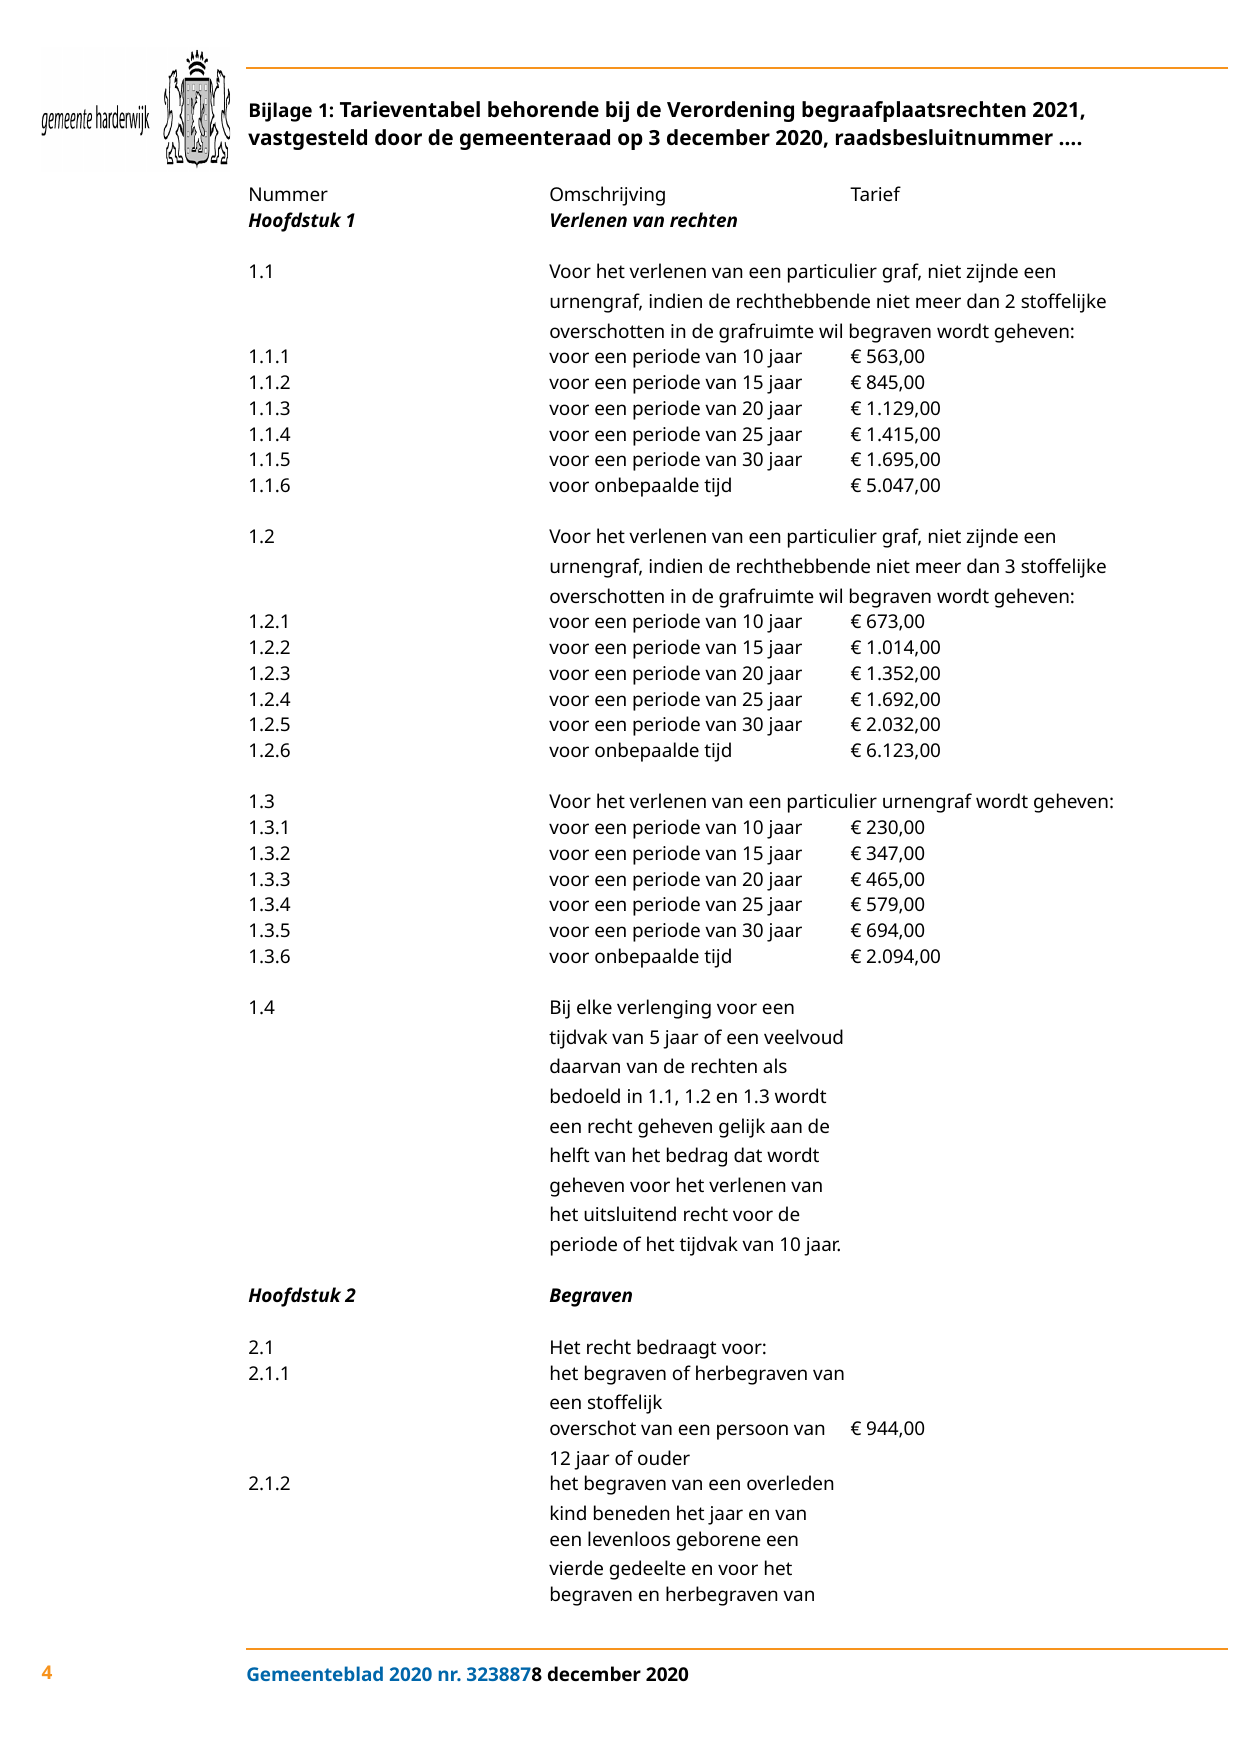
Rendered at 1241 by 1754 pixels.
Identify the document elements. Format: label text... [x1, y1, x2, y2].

table_cell € 673,00 [850, 609, 1152, 634]
table_cell 1.1.6 [248, 472, 549, 498]
table_cell Hoofdstuk 2 [248, 1283, 549, 1308]
table_header Tarief [850, 181, 1152, 207]
table_cell [850, 1257, 1152, 1283]
table_cell [850, 763, 1152, 789]
table_cell voor een periode van 15 jaar [549, 840, 850, 866]
table_cell overschot van een persoon van 12 jaar of ouder [549, 1415, 850, 1470]
table_cell [850, 1283, 1152, 1308]
table_cell 1.4 [248, 995, 549, 1257]
table_cell voor een periode van 20 jaar [549, 395, 850, 421]
table_cell Begraven [549, 1283, 850, 1308]
table_cell 1.2.1 [248, 609, 549, 634]
table_cell [549, 1257, 850, 1283]
table_cell voor een periode van 10 jaar [549, 609, 850, 634]
table_cell 1.2 [248, 524, 549, 608]
table_cell 1.1.5 [248, 446, 549, 472]
table_cell voor onbepaalde tijd [549, 472, 850, 498]
table_cell 1.2.4 [248, 686, 549, 711]
table_cell [850, 1308, 1152, 1334]
table_cell [549, 969, 850, 994]
table_cell [850, 1526, 1152, 1581]
table_cell voor een periode van 15 jaar [549, 634, 850, 660]
table_cell € 1.129,00 [850, 395, 1152, 421]
table_cell 1.3.6 [248, 943, 549, 969]
table_cell voor een periode van 20 jaar [549, 660, 850, 686]
table_cell [850, 207, 1152, 233]
table_cell het begraven van een overleden kind beneden het jaar en van [549, 1470, 850, 1526]
table_cell Hoofdstuk 1 [248, 207, 549, 233]
table_cell 2.1.1 [248, 1360, 549, 1415]
table_cell [549, 233, 850, 259]
table_cell [850, 233, 1152, 259]
table_cell 1.2.6 [248, 737, 549, 763]
table_cell Het recht bedraagt voor: [549, 1334, 850, 1360]
table_cell € 579,00 [850, 892, 1152, 917]
table_cell [850, 1360, 1152, 1415]
table_cell voor een periode van 20 jaar [549, 866, 850, 892]
table_cell [248, 233, 549, 259]
table_cell [549, 498, 850, 524]
table_cell het begraven of herbegraven van een stoffelijk [549, 1360, 850, 1415]
table_cell [549, 763, 850, 789]
text Bijlage 1: Tarieventabel behorende bij de Verordening begraafplaatsrechten 2021, vastgesteld door de gemeenteraad op 3 december 2020, raadsbesluitnummer …. [248, 95, 1152, 152]
table_cell [850, 969, 1152, 994]
table_cell € 2.032,00 [850, 711, 1152, 737]
table_cell € 563,00 [850, 344, 1152, 369]
table_cell [248, 969, 549, 994]
table_cell een levenloos geborene een vierde gedeelte en voor het [549, 1526, 850, 1581]
table_cell begraven en herbegraven van [549, 1581, 850, 1607]
table_cell voor een periode van 30 jaar [549, 711, 850, 737]
table_cell [248, 763, 549, 789]
picture [41, 47, 231, 172]
table_cell Bij elke verlenging voor een tijdvak van 5 jaar of een veelvoud daarvan van de rechten als bedoeld in 1.1, 1.2 en 1.3 wordt een recht geheven gelijk aan de helft van het bedrag dat wordt geheven voor het verlenen van het uitsluitend recht voor de periode of het tijdvak van 10 jaar. [549, 995, 850, 1257]
table_cell voor een periode van 25 jaar [549, 892, 850, 917]
table_cell 1.3.5 [248, 917, 549, 943]
table_header Omschrijving [549, 181, 850, 207]
table_cell € 1.695,00 [850, 446, 1152, 472]
table_cell [850, 1581, 1152, 1607]
table_cell [850, 995, 1152, 1257]
table_cell [248, 1308, 549, 1334]
table_cell € 1.692,00 [850, 686, 1152, 711]
table_cell [850, 498, 1152, 524]
table_cell voor een periode van 30 jaar [549, 446, 850, 472]
table_cell 1.1.3 [248, 395, 549, 421]
table_cell 1.3.2 [248, 840, 549, 866]
table_cell 1.3.4 [248, 892, 549, 917]
table_cell € 1.352,00 [850, 660, 1152, 686]
table_cell voor een periode van 25 jaar [549, 686, 850, 711]
table_cell voor een periode van 10 jaar [549, 344, 850, 369]
table_cell [248, 498, 549, 524]
table_cell voor een periode van 25 jaar [549, 421, 850, 446]
table_cell Voor het verlenen van een particulier graf, niet zijnde een urnengraf, indien de rechthebbende niet meer dan 3 stoffelijke overschotten in de grafruimte wil begraven wordt geheven: [549, 524, 1152, 608]
table_cell 1.3.3 [248, 866, 549, 892]
table_cell € 845,00 [850, 369, 1152, 395]
table_cell voor een periode van 30 jaar [549, 917, 850, 943]
table_cell [248, 1415, 549, 1470]
table_cell 2.1.2 [248, 1470, 549, 1526]
table_cell Verlenen van rechten [549, 207, 850, 233]
table_cell € 5.047,00 [850, 472, 1152, 498]
table_cell voor een periode van 10 jaar [549, 814, 850, 840]
table_cell 1.2.3 [248, 660, 549, 686]
table_cell [549, 1308, 850, 1334]
table_header Nummer [248, 181, 549, 207]
table_cell € 465,00 [850, 866, 1152, 892]
table_cell 1.1.4 [248, 421, 549, 446]
table_cell Voor het verlenen van een particulier graf, niet zijnde een urnengraf, indien de rechthebbende niet meer dan 2 stoffelijke overschotten in de grafruimte wil begraven wordt geheven: [549, 259, 1152, 343]
table_cell 1.1.1 [248, 344, 549, 369]
table_cell 1.1 [248, 259, 549, 343]
table_cell Voor het verlenen van een particulier urnengraf wordt geheven: [549, 789, 1152, 814]
table_cell [248, 1257, 549, 1283]
table_cell 1.3.1 [248, 814, 549, 840]
table_cell [248, 1581, 549, 1607]
table_cell € 694,00 [850, 917, 1152, 943]
table_cell voor onbepaalde tijd [549, 943, 850, 969]
table_cell € 1.415,00 [850, 421, 1152, 446]
table_cell € 230,00 [850, 814, 1152, 840]
table_cell € 347,00 [850, 840, 1152, 866]
table_cell [850, 1470, 1152, 1526]
table_cell 1.3 [248, 789, 549, 814]
table_cell 2.1 [248, 1334, 549, 1360]
table_cell € 1.014,00 [850, 634, 1152, 660]
table_cell € 6.123,00 [850, 737, 1152, 763]
table_cell 1.2.2 [248, 634, 549, 660]
table_cell [248, 1526, 549, 1581]
table_cell € 2.094,00 [850, 943, 1152, 969]
table_cell [850, 1334, 1152, 1360]
table_cell 1.2.5 [248, 711, 549, 737]
table_cell voor een periode van 15 jaar [549, 369, 850, 395]
table_cell 1.1.2 [248, 369, 549, 395]
table_cell € 944,00 [850, 1415, 1152, 1470]
table_cell voor onbepaalde tijd [549, 737, 850, 763]
